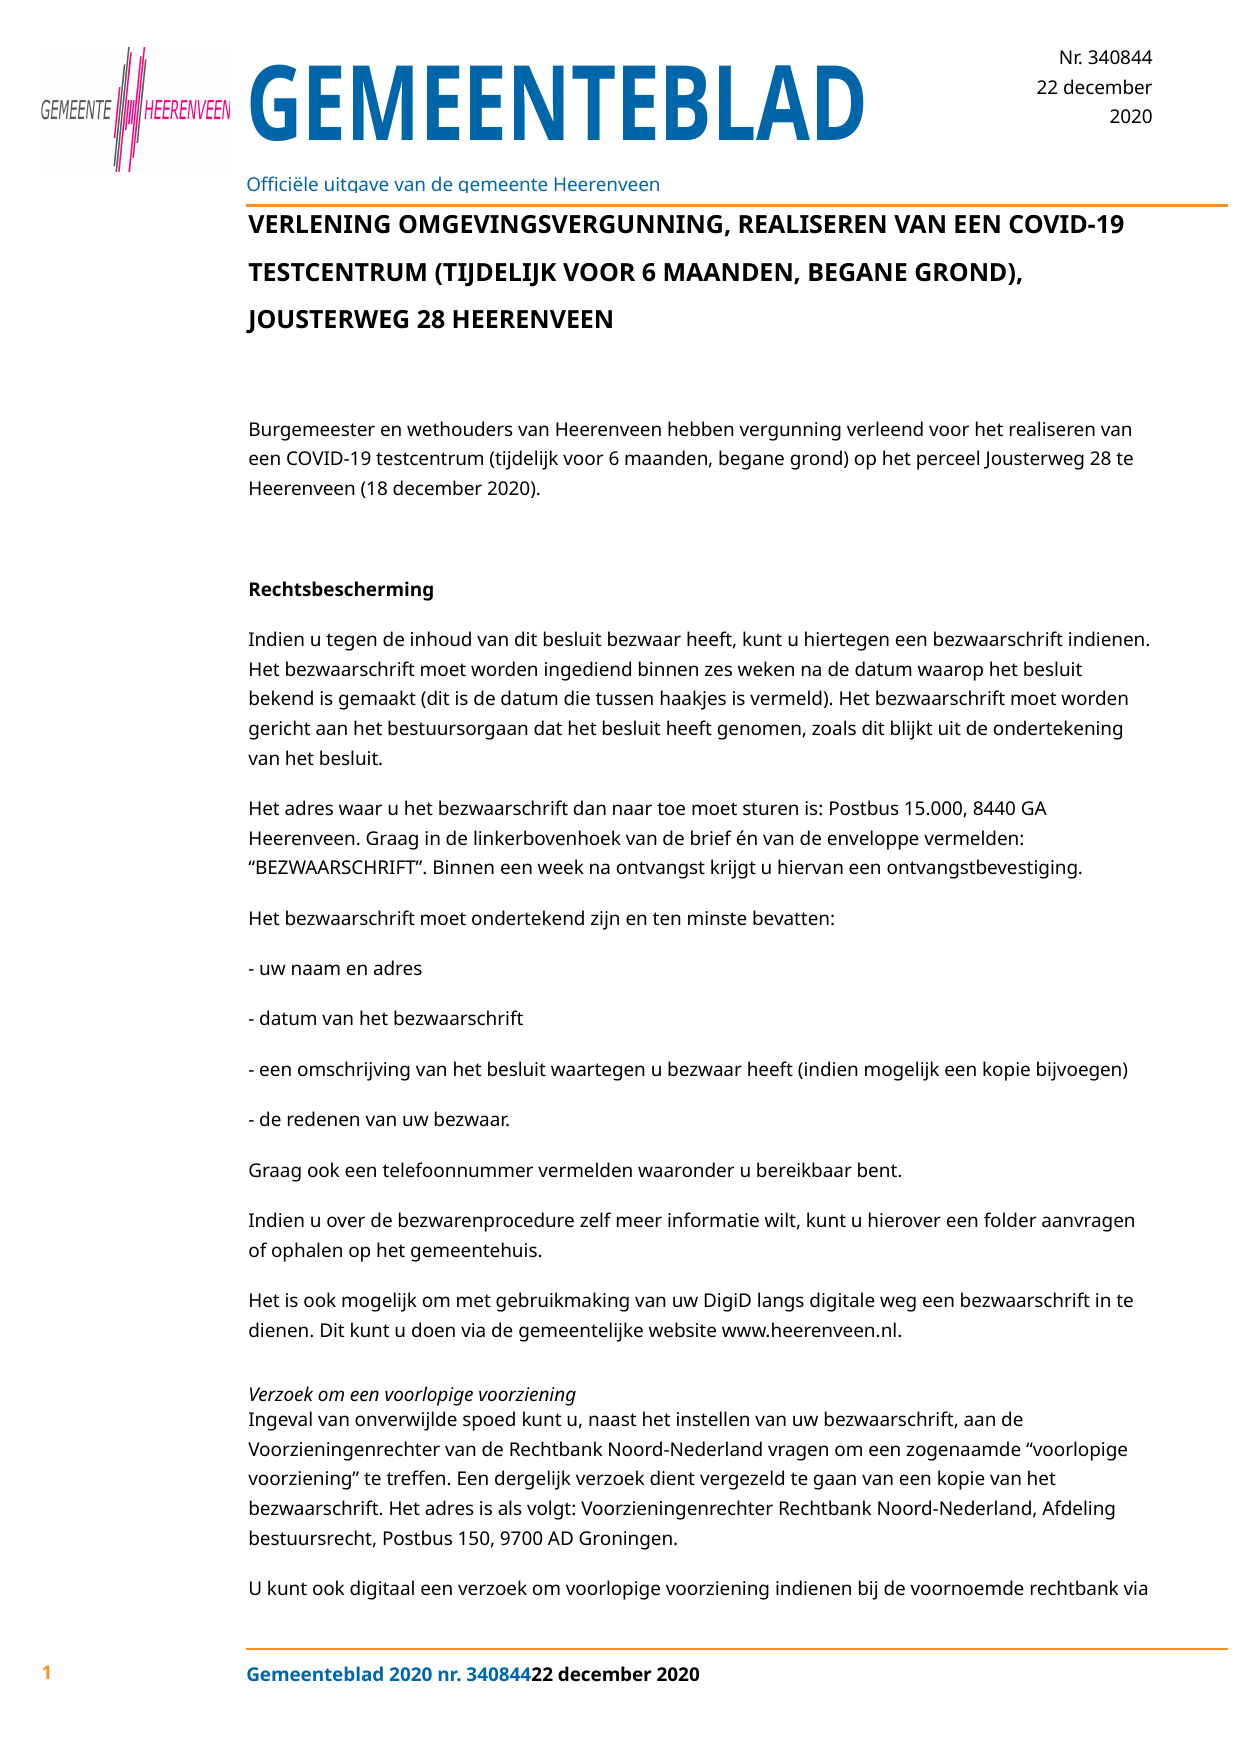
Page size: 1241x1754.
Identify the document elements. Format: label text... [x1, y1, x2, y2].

text - datum van het bezwaarschrift [248, 1006, 1152, 1031]
text Ingeval van onverwijlde spoed kunt u, naast het instellen van uw bezwaarschrift, aan de Voorzieningenrechter van de Rechtbank Noord-Nederland vragen om een zogenaamde “voorlopige voorziening” te treffen. Een dergelijk verzoek dient vergezeld te gaan van een kopie van het bezwaarschrift. Het adres is als volgt: Voorzieningenrechter Rechtbank Noord-Nederland, Afdeling bestuursrecht, Postbus 150, 9700 AD Groningen. [248, 1406, 1152, 1551]
text Rechtsbescherming [248, 576, 1152, 602]
text Burgemeester en wethouders van Heerenveen hebben vergunning verleend voor het realiseren van een COVID-19 testcentrum (tijdelijk voor 6 maanden, begane grond) op het perceel Jousterweg 28 te Heerenveen (18 december 2020). [248, 416, 1152, 501]
text Het bezwaarschrift moet ondertekend zijn en ten minste bevatten: [248, 905, 1152, 930]
text VERLENING OMGEVINGSVERGUNNING, REALISEREN VAN EEN COVID-19 TESTCENTRUM (TIJDELIJK VOOR 6 MAANDEN, BEGANE GROND), JOUSTERWEG 28 HEERENVEEN [248, 207, 1152, 336]
text Verzoek om een voorlopige voorziening [248, 1381, 1152, 1406]
text - uw naam en adres [248, 955, 1152, 981]
text - de redenen van uw bezwaar. [248, 1106, 1152, 1132]
text - een omschrijving van het besluit waartegen u bezwaar heeft (indien mogelijk een kopie bijvoegen) [248, 1056, 1152, 1082]
text Graag ook een telefoonnummer vermelden waaronder u bereikbaar bent. [248, 1157, 1152, 1182]
text Indien u tegen de inhoud van dit besluit bezwaar heeft, kunt u hiertegen een bezwaarschrift indienen. Het bezwaarschrift moet worden ingediend binnen zes weken na de datum waarop het besluit bekend is gemaakt (dit is de datum die tussen haakjes is vermeld). Het bezwaarschrift moet worden gericht aan het bestuursorgaan dat het besluit heeft genomen, zoals dit blijkt uit de ondertekening van het besluit. [248, 626, 1152, 770]
text Het adres waar u het bezwaarschrift dan naar toe moet sturen is: Postbus 15.000, 8440 GA Heerenveen. Graag in de linkerbovenhoek van de brief én van de enveloppe vermelden: “BEZWAARSCHRIFT”. Binnen een week na ontvangst krijgt u hiervan een ontvangstbevestiging. [248, 795, 1152, 880]
text U kunt ook digitaal een verzoek om voorlopige voorziening indienen bij de voornoemde rechtbank via [248, 1575, 1152, 1601]
picture [41, 47, 231, 172]
text Het is ook mogelijk om met gebruikmaking van uw DigiD langs digitale weg een bezwaarschrift in te dienen. Dit kunt u doen via de gemeentelijke website www.heerenveen.nl. [248, 1287, 1152, 1342]
text Indien u over de bezwarenprocedure zelf meer informatie wilt, kunt u hierover een folder aanvragen of ophalen op het gemeentehuis. [248, 1207, 1152, 1262]
